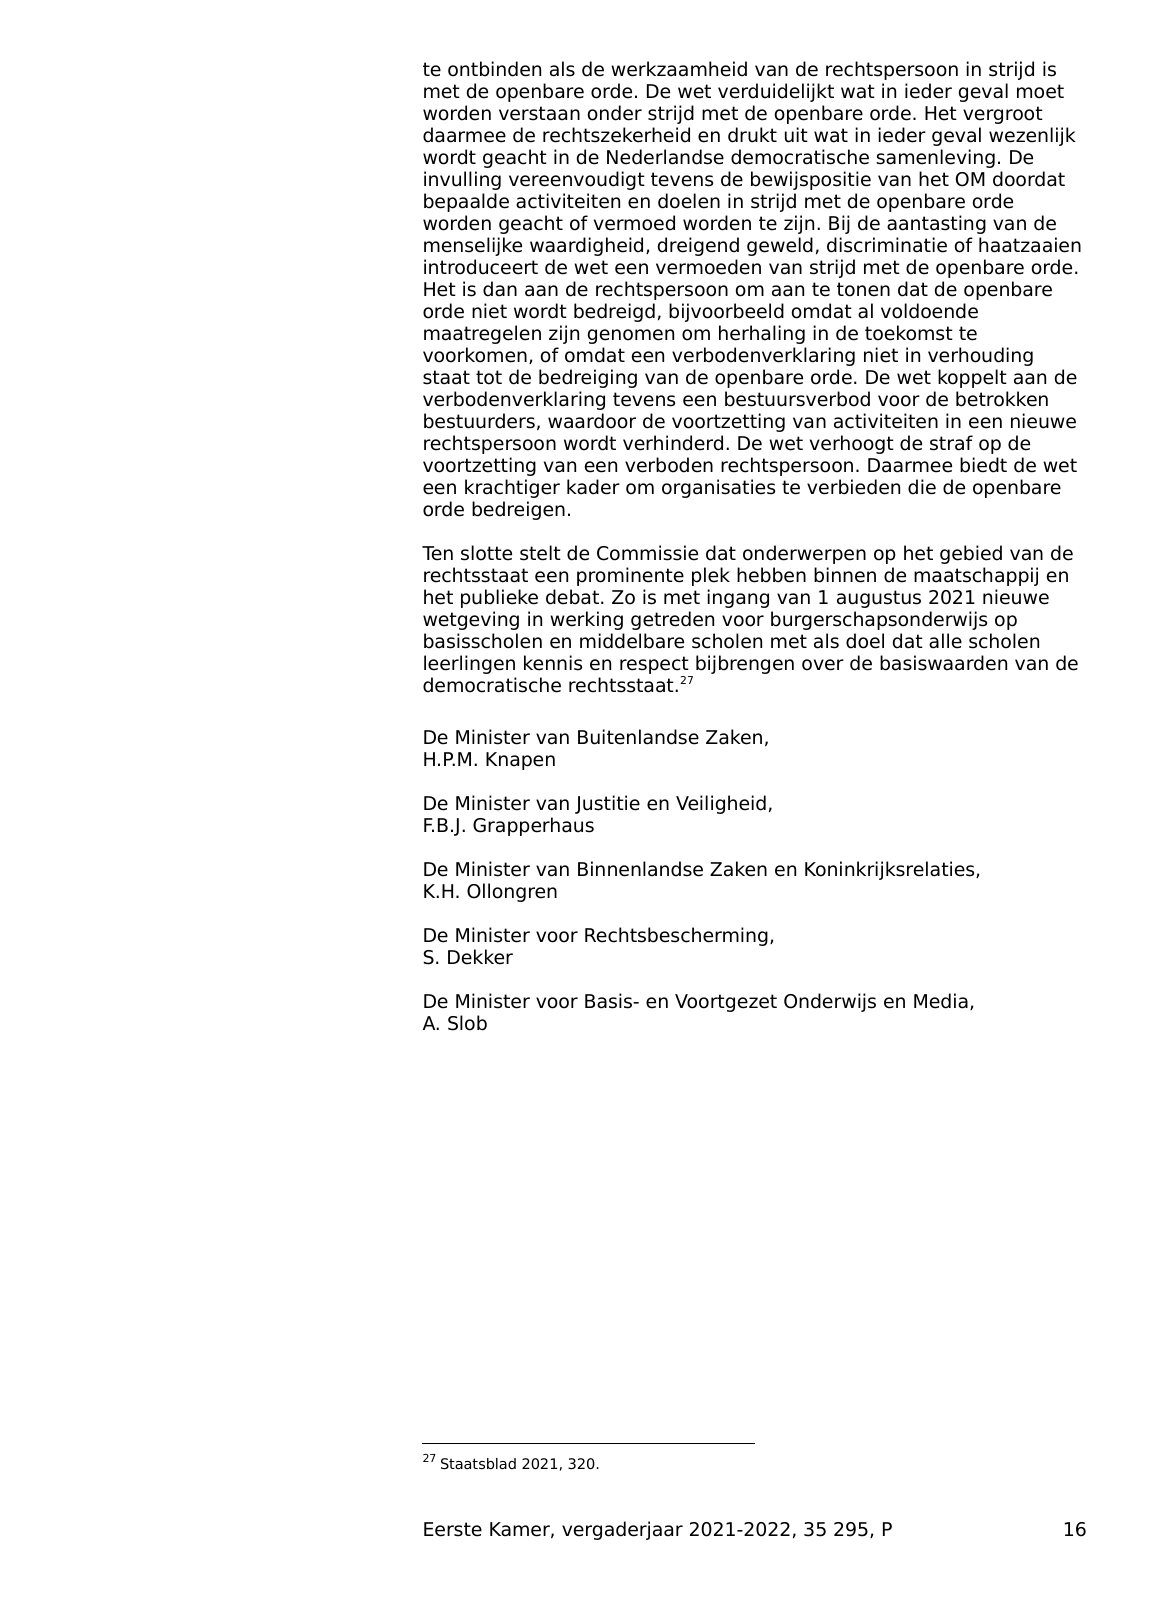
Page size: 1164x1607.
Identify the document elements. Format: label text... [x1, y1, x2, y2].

text De Minister van Buitenlandse Zaken, H.P.M. Knapen [422, 727, 1087, 771]
text De Minister voor Rechtsbescherming, S. Dekker [422, 925, 1087, 969]
text te ontbinden als de werkzaamheid van de rechtspersoon in strijd is met de openbare orde. De wet verduidelijkt wat in ieder geval moet worden verstaan onder strijd met de openbare orde. Het vergroot daarmee de rechtszekerheid en drukt uit wat in ieder geval wezenlijk wordt geacht in de Nederlandse democratische samenleving. De invulling vereenvoudigt tevens de bewijspositie van het OM doordat bepaalde activiteiten en doelen in strijd met de openbare orde worden geacht of vermoed worden te zijn. Bij de aantasting van de menselijke waardigheid, dreigend geweld, discriminatie of haatzaaien introduceert de wet een vermoeden van strijd met de openbare orde. Het is dan aan de rechtspersoon om aan te tonen dat de openbare orde niet wordt bedreigd, bijvoorbeeld omdat al voldoende maatregelen zijn genomen om herhaling in de toekomst te voorkomen, of omdat een verbodenverklaring niet in verhouding staat tot de bedreiging van de openbare orde. De wet koppelt aan de verbodenverklaring tevens een bestuursverbod voor de betrokken bestuurders, waardoor de voortzetting van activiteiten in een nieuwe rechtspersoon wordt verhinderd. De wet verhoogt de straf op de voortzetting van een verboden rechtspersoon. Daarmee biedt de wet een krachtiger kader om organisaties te verbieden die de openbare orde bedreigen. [422, 59, 1087, 521]
text De Minister voor Basis- en Voortgezet Onderwijs en Media, A. Slob [422, 991, 1087, 1035]
text De Minister van Binnenlandse Zaken en Koninkrijksrelaties, K.H. Ollongren [422, 859, 1087, 903]
text De Minister van Justitie en Veiligheid, F.B.J. Grapperhaus [422, 793, 1087, 837]
text Ten slotte stelt de Commissie dat onderwerpen op het gebied van de rechtsstaat een prominente plek hebben binnen de maatschappij en het publieke debat. Zo is met ingang van 1 augustus 2021 nieuwe wetgeving in werking getreden voor burgerschapsonderwijs op basisscholen en middelbare scholen met als doel dat alle scholen leerlingen kennis en respect bijbrengen over de basiswaarden van de democratische rechtsstaat. [422, 543, 1087, 697]
text Staatsblad 2021, 320. [422, 1452, 1087, 1474]
